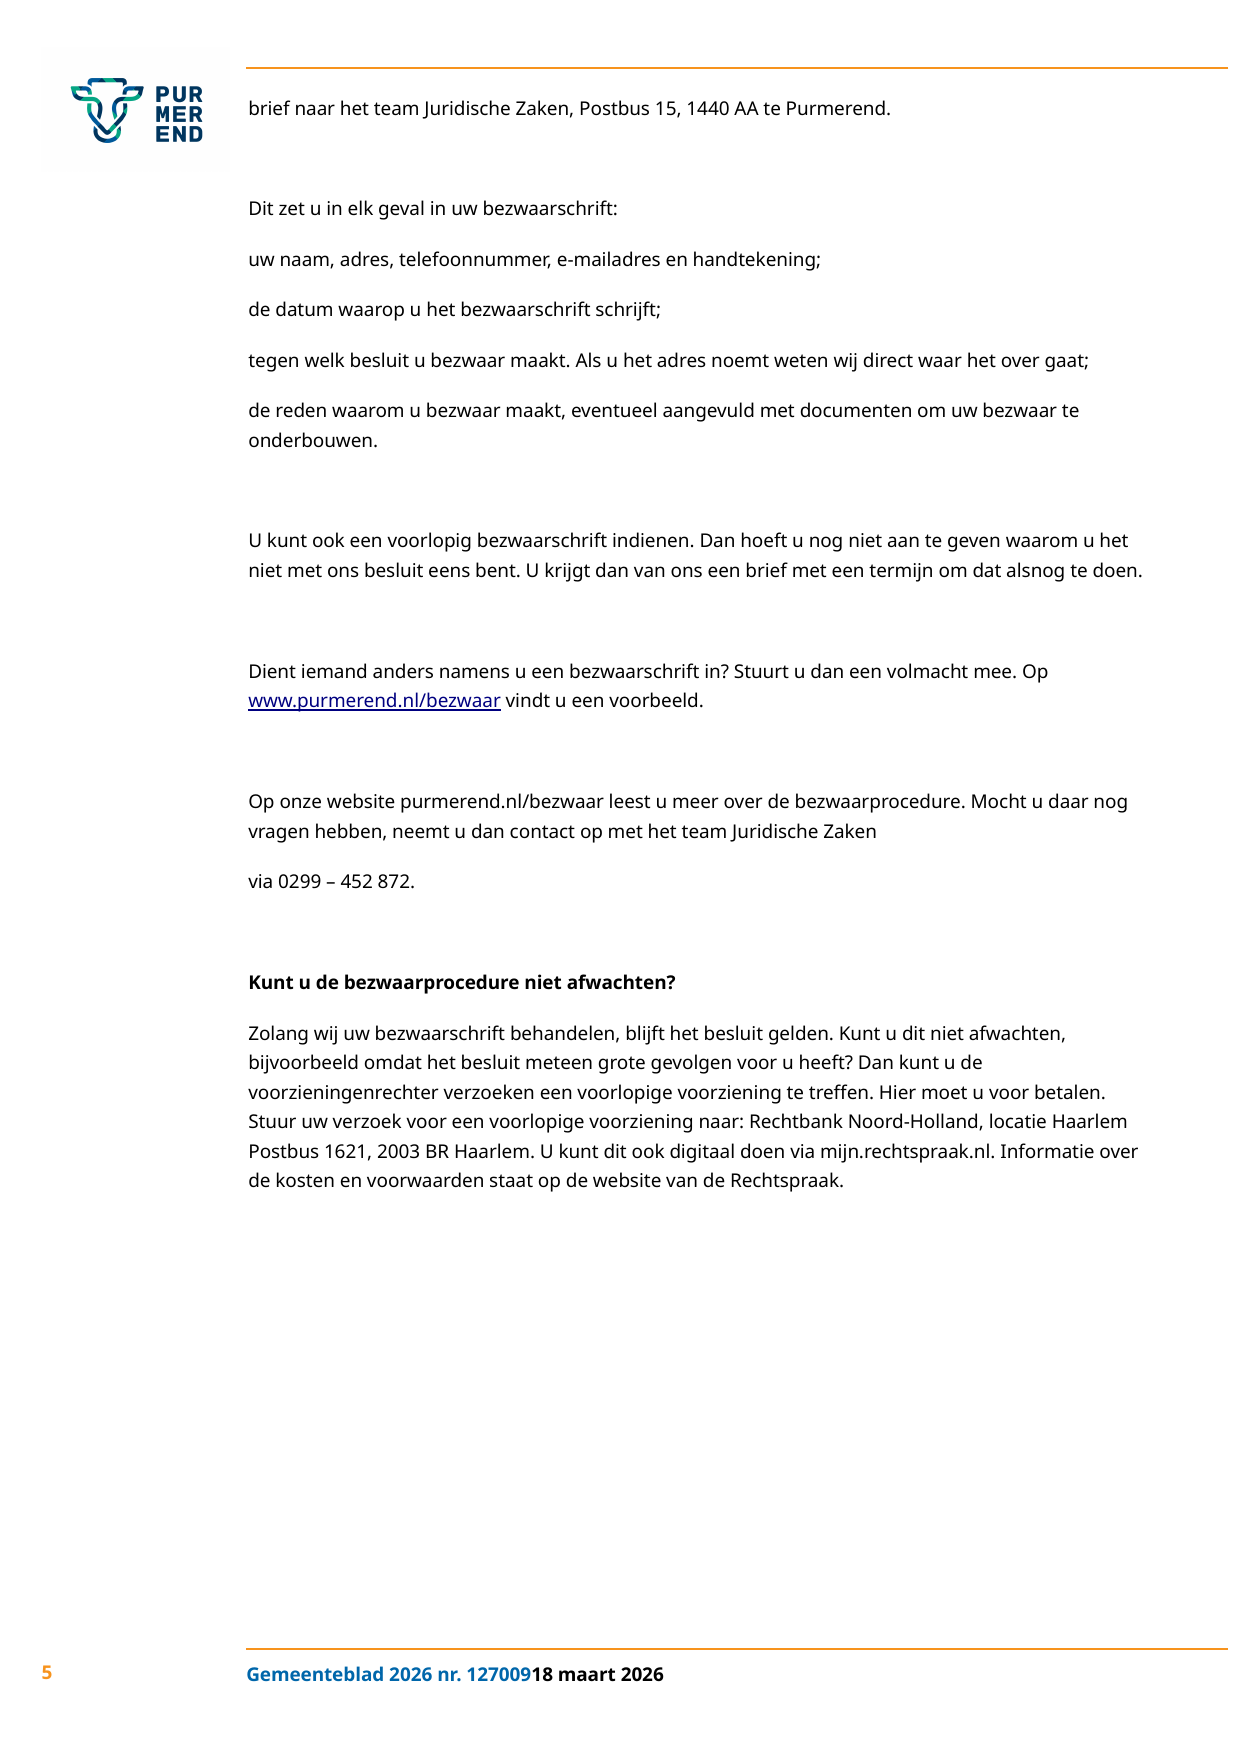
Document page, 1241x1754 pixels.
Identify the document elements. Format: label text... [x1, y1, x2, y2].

text Dit zet u in elk geval in uw bezwaarschrift: [248, 196, 1152, 221]
text Op onze website purmerend.nl/bezwaar leest u meer over de bezwaarprocedure. Mocht u daar nog vragen hebben, neemt u dan contact op met het team Juridische Zaken [248, 788, 1152, 844]
picture [41, 47, 231, 172]
text Zolang wij uw bezwaarschrift behandelen, blijft het besluit gelden. Kunt u dit niet afwachten, bijvoorbeeld omdat het besluit meteen grote gevolgen voor u heeft? Dan kunt u de voorzieningenrechter verzoeken een voorlopige voorziening te treffen. Hier moet u voor betalen. Stuur uw verzoek voor een voorlopige voorziening naar: Rechtbank Noord-Holland, locatie Haarlem Postbus 1621, 2003 BR Haarlem. U kunt dit ook digitaal doen via mijn.rechtspraak.nl. Informatie over de kosten en voorwaarden staat op de website van de Rechtspraak. [248, 1020, 1152, 1193]
text Dient iemand anders namens u een bezwaarschrift in? Stuurt u dan een volmacht mee. Op www.purmerend.nl/bezwaar vindt u een voorbeeld. [248, 658, 1152, 713]
text via 0299 – 452 872. [248, 868, 1152, 894]
text Kunt u de bezwaarprocedure niet afwachten? [248, 969, 1152, 995]
text tegen welk besluit u bezwaar maakt. Als u het adres noemt weten wij direct waar het over gaat; [248, 347, 1152, 373]
text brief naar het team Juridische Zaken, Postbus 15, 1440 AA te Purmerend. [248, 95, 1152, 121]
text de reden waarom u bezwaar maakt, eventueel aangevuld met documenten om uw bezwaar te onderbouwen. [248, 397, 1152, 453]
text uw naam, adres, telefoonnummer, e-mailadres en handtekening; [248, 246, 1152, 272]
text U kunt ook een voorlopig bezwaarschrift indienen. Dan hoeft u nog niet aan te geven waarom u het niet met ons besluit eens bent. U krijgt dan van ons een brief met een termijn om dat alsnog te doen. [248, 528, 1152, 583]
text de datum waarop u het bezwaarschrift schrijft; [248, 296, 1152, 322]
